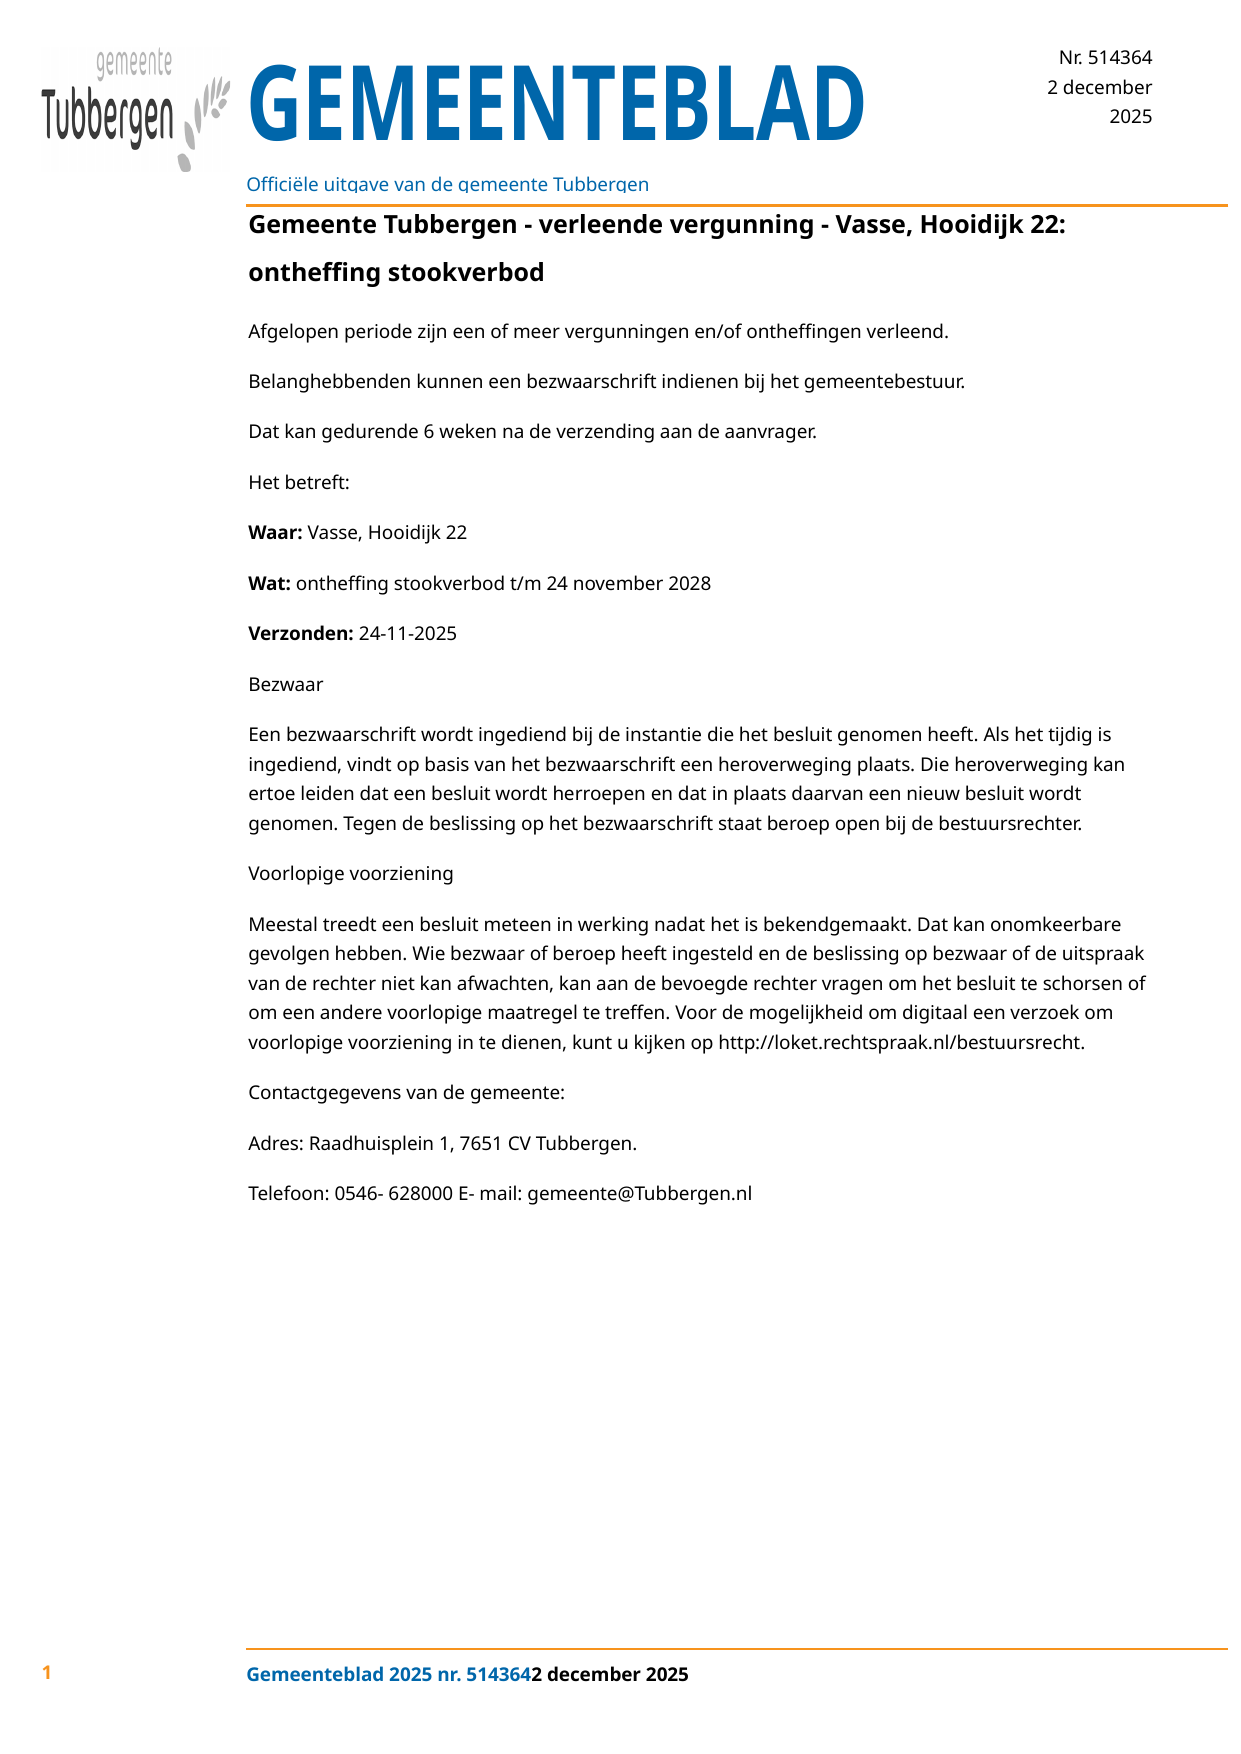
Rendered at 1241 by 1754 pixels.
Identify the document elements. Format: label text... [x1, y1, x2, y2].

text Adres: Raadhuisplein 1, 7651 CV Tubbergen. [248, 1130, 1152, 1156]
text Afgelopen periode zijn een of meer vergunningen en/of ontheffingen verleend. [248, 318, 1152, 344]
text Belanghebbenden kunnen een bezwaarschrift indienen bij het gemeentebestuur. [248, 368, 1152, 394]
text Waar: Vasse, Hooidijk 22 [248, 519, 1152, 545]
text Verzonden: 24-11-2025 [248, 620, 1152, 646]
text Contactgegevens van de gemeente: [248, 1079, 1152, 1105]
text Voorlopige voorziening [248, 860, 1152, 886]
text Het betreft: [248, 469, 1152, 495]
text Gemeente Tubbergen - verleende vergunning - Vasse, Hooidijk 22: ontheffing stookverbod [248, 207, 1152, 288]
text Meestal treedt een besluit meteen in werking nadat het is bekendgemaakt. Dat kan onomkeerbare gevolgen hebben. Wie bezwaar of beroep heeft ingesteld en de beslissing op bezwaar of de uitspraak van de rechter niet kan afwachten, kan aan de bevoegde rechter vragen om het besluit te schorsen of om een andere voorlopige maatregel te treffen. Voor de mogelijkheid om digitaal een verzoek om voorlopige voorziening in te dienen, kunt u kijken op http://loket.rechtspraak.nl/bestuursrecht. [248, 911, 1152, 1055]
text Dat kan gedurende 6 weken na de verzending aan de aanvrager. [248, 419, 1152, 444]
text Telefoon: 0546- 628000 E- mail: gemeente@Tubbergen.nl [248, 1180, 1152, 1206]
text Een bezwaarschrift wordt ingediend bij de instantie die het besluit genomen heeft. Als het tijdig is ingediend, vindt op basis van het bezwaarschrift een heroverweging plaats. Die heroverweging kan ertoe leiden dat een besluit wordt herroepen en dat in plaats daarvan een nieuw besluit wordt genomen. Tegen de beslissing op het bezwaarschrift staat beroep open bij de bestuursrechter. [248, 721, 1152, 836]
text Bezwaar [248, 671, 1152, 697]
text Wat: ontheffing stookverbod t/m 24 november 2028 [248, 570, 1152, 596]
picture [41, 47, 231, 172]
